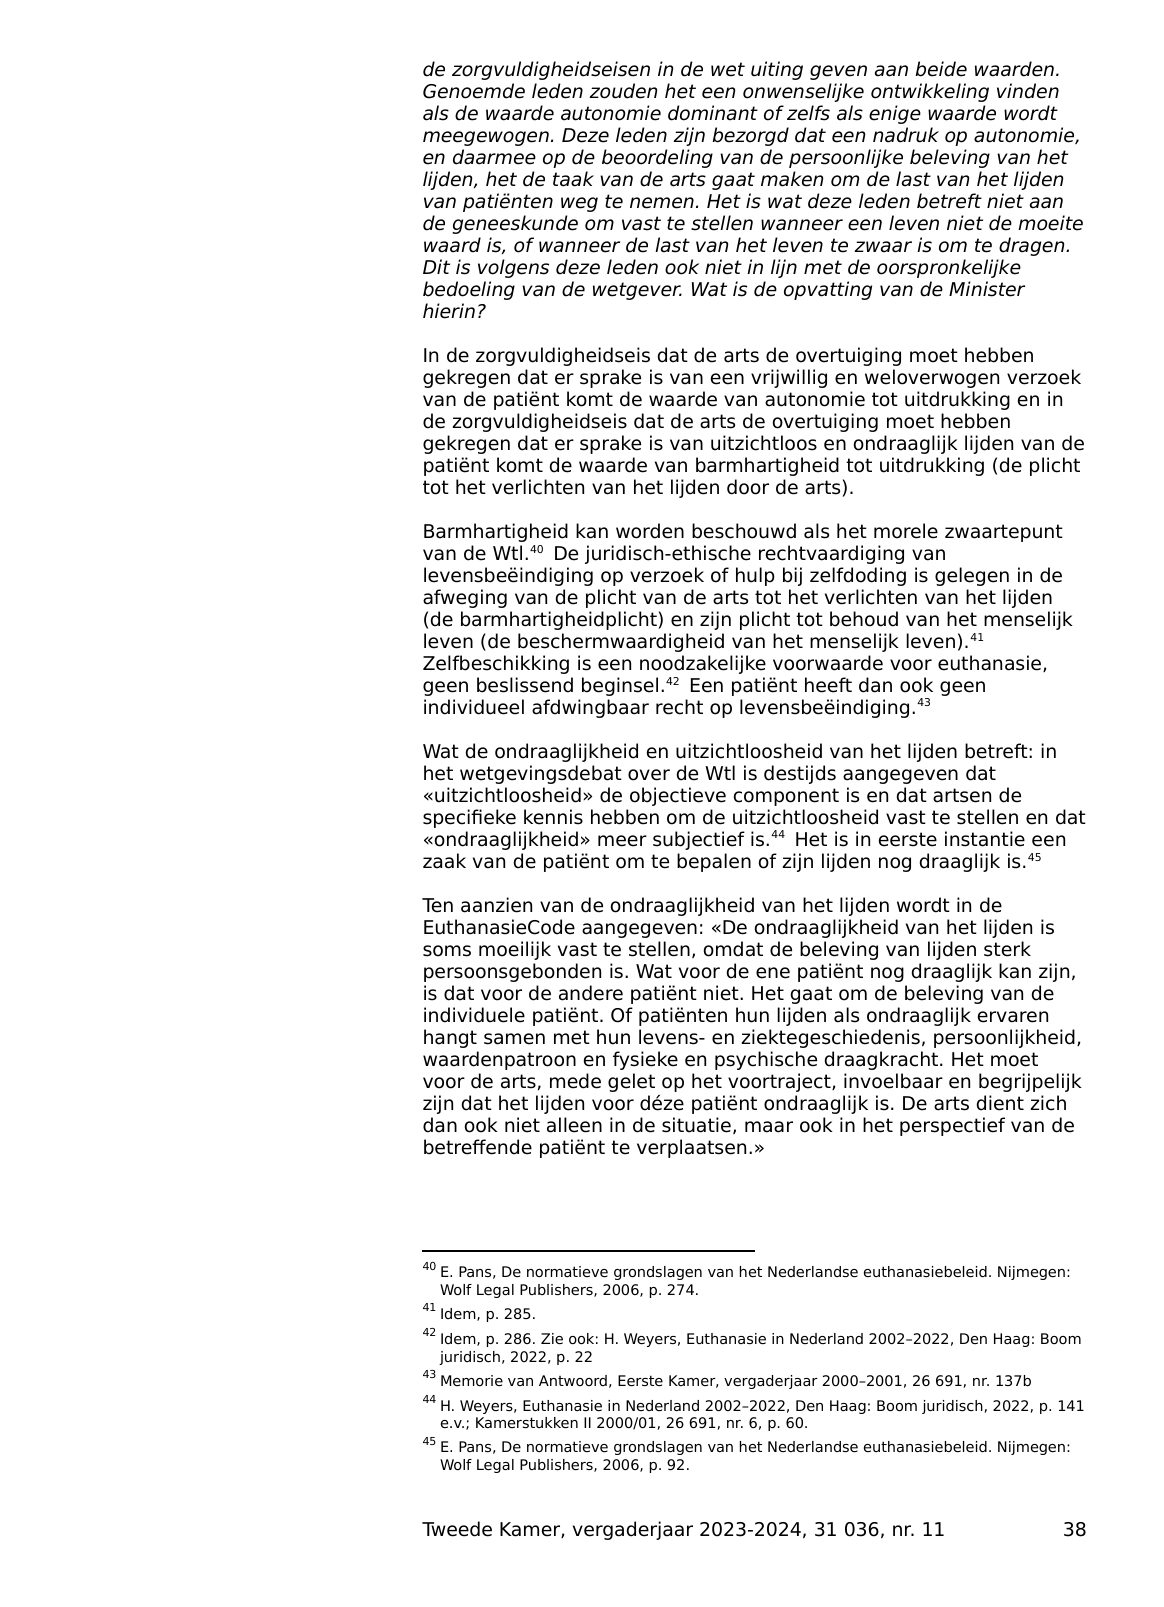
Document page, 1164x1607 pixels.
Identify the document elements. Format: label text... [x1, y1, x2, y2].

text In de zorgvuldigheidseis dat de arts de overtuiging moet hebben gekregen dat er sprake is van een vrijwillig en weloverwogen verzoek van de patiënt komt de waarde van autonomie tot uitdrukking en in de zorgvuldigheidseis dat de arts de overtuiging moet hebben gekregen dat er sprake is van uitzichtloos en ondraaglijk lijden van de patiënt komt de waarde van barmhartigheid tot uitdrukking (de plicht tot het verlichten van het lijden door de arts). [422, 345, 1087, 499]
text Wat de ondraaglijkheid en uitzichtloosheid van het lijden betreft: in het wetgevingsdebat over de Wtl is destijds aangegeven dat «uitzichtloosheid» de objectieve component is en dat artsen de specifieke kennis hebben om de uitzichtloosheid vast te stellen en dat «ondraaglijkheid» meer subjectief is. Het is in eerste instantie een zaak van de patiënt om te bepalen of zijn lijden nog draaglijk is. [422, 741, 1087, 873]
text Barmhartigheid kan worden beschouwd als het morele zwaartepunt van de Wtl. De juridisch-ethische rechtvaardiging van levensbeëindiging op verzoek of hulp bij zelfdoding is gelegen in de afweging van de plicht van de arts tot het verlichten van het lijden (de barmhartigheidplicht) en zijn plicht tot behoud van het menselijk leven (de beschermwaardigheid van het menselijk leven). Zelfbeschikking is een noodzakelijke voorwaarde voor euthanasie, geen beslissend beginsel. Een patiënt heeft dan ook geen individueel afdwingbaar recht op levensbeëindiging. [422, 521, 1087, 719]
text Memorie van Antwoord, Eerste Kamer, vergaderjaar 2000–2001, 26 691, nr. 137b [422, 1368, 1087, 1391]
text Ten aanzien van de ondraaglijkheid van het lijden wordt in de EuthanasieCode aangegeven: «De ondraaglijkheid van het lijden is soms moeilijk vast te stellen, omdat de beleving van lijden sterk persoonsgebonden is. Wat voor de ene patiënt nog draaglijk kan zijn, is dat voor de andere patiënt niet. Het gaat om de beleving van de individuele patiënt. Of patiënten hun lijden als ondraaglijk ervaren hangt samen met hun levens- en ziektegeschiedenis, persoonlijkheid, waardenpatroon en fysieke en psychische draagkracht. Het moet voor de arts, mede gelet op het voortraject, invoelbaar en begrijpelijk zijn dat het lijden voor déze patiënt ondraaglijk is. De arts dient zich dan ook niet alleen in de situatie, maar ook in het perspectief van de betreffende patiënt te verplaatsen.» [422, 895, 1087, 1159]
text de zorgvuldigheidseisen in de wet uiting geven aan beide waarden. Genoemde leden zouden het een onwenselijke ontwikkeling vinden als de waarde autonomie dominant of zelfs als enige waarde wordt meegewogen. Deze leden zijn bezorgd dat een nadruk op autonomie, en daarmee op de beoordeling van de persoonlijke beleving van het lijden, het de taak van de arts gaat maken om de last van het lijden van patiënten weg te nemen. Het is wat deze leden betreft niet aan de geneeskunde om vast te stellen wanneer een leven niet de moeite waard is, of wanneer de last van het leven te zwaar is om te dragen. Dit is volgens deze leden ook niet in lijn met de oorspronkelijke bedoeling van de wetgever. Wat is de opvatting van de Minister hierin? [422, 59, 1087, 323]
text E. Pans, De normatieve grondslagen van het Nederlandse euthanasiebeleid. Nijmegen: Wolf Legal Publishers, 2006, p. 274. [422, 1260, 1087, 1299]
text Idem, p. 285. [422, 1302, 1087, 1324]
text H. Weyers, Euthanasie in Nederland 2002–2022, Den Haag: Boom juridisch, 2022, p. 141 e.v.; Kamerstukken II 2000/01, 26 691, nr. 6, p. 60. [422, 1393, 1087, 1432]
text Idem, p. 286. Zie ook: H. Weyers, Euthanasie in Nederland 2002–2022, Den Haag: Boom juridisch, 2022, p. 22 [422, 1327, 1087, 1366]
text E. Pans, De normatieve grondslagen van het Nederlandse euthanasiebeleid. Nijmegen: Wolf Legal Publishers, 2006, p. 92. [422, 1435, 1087, 1474]
